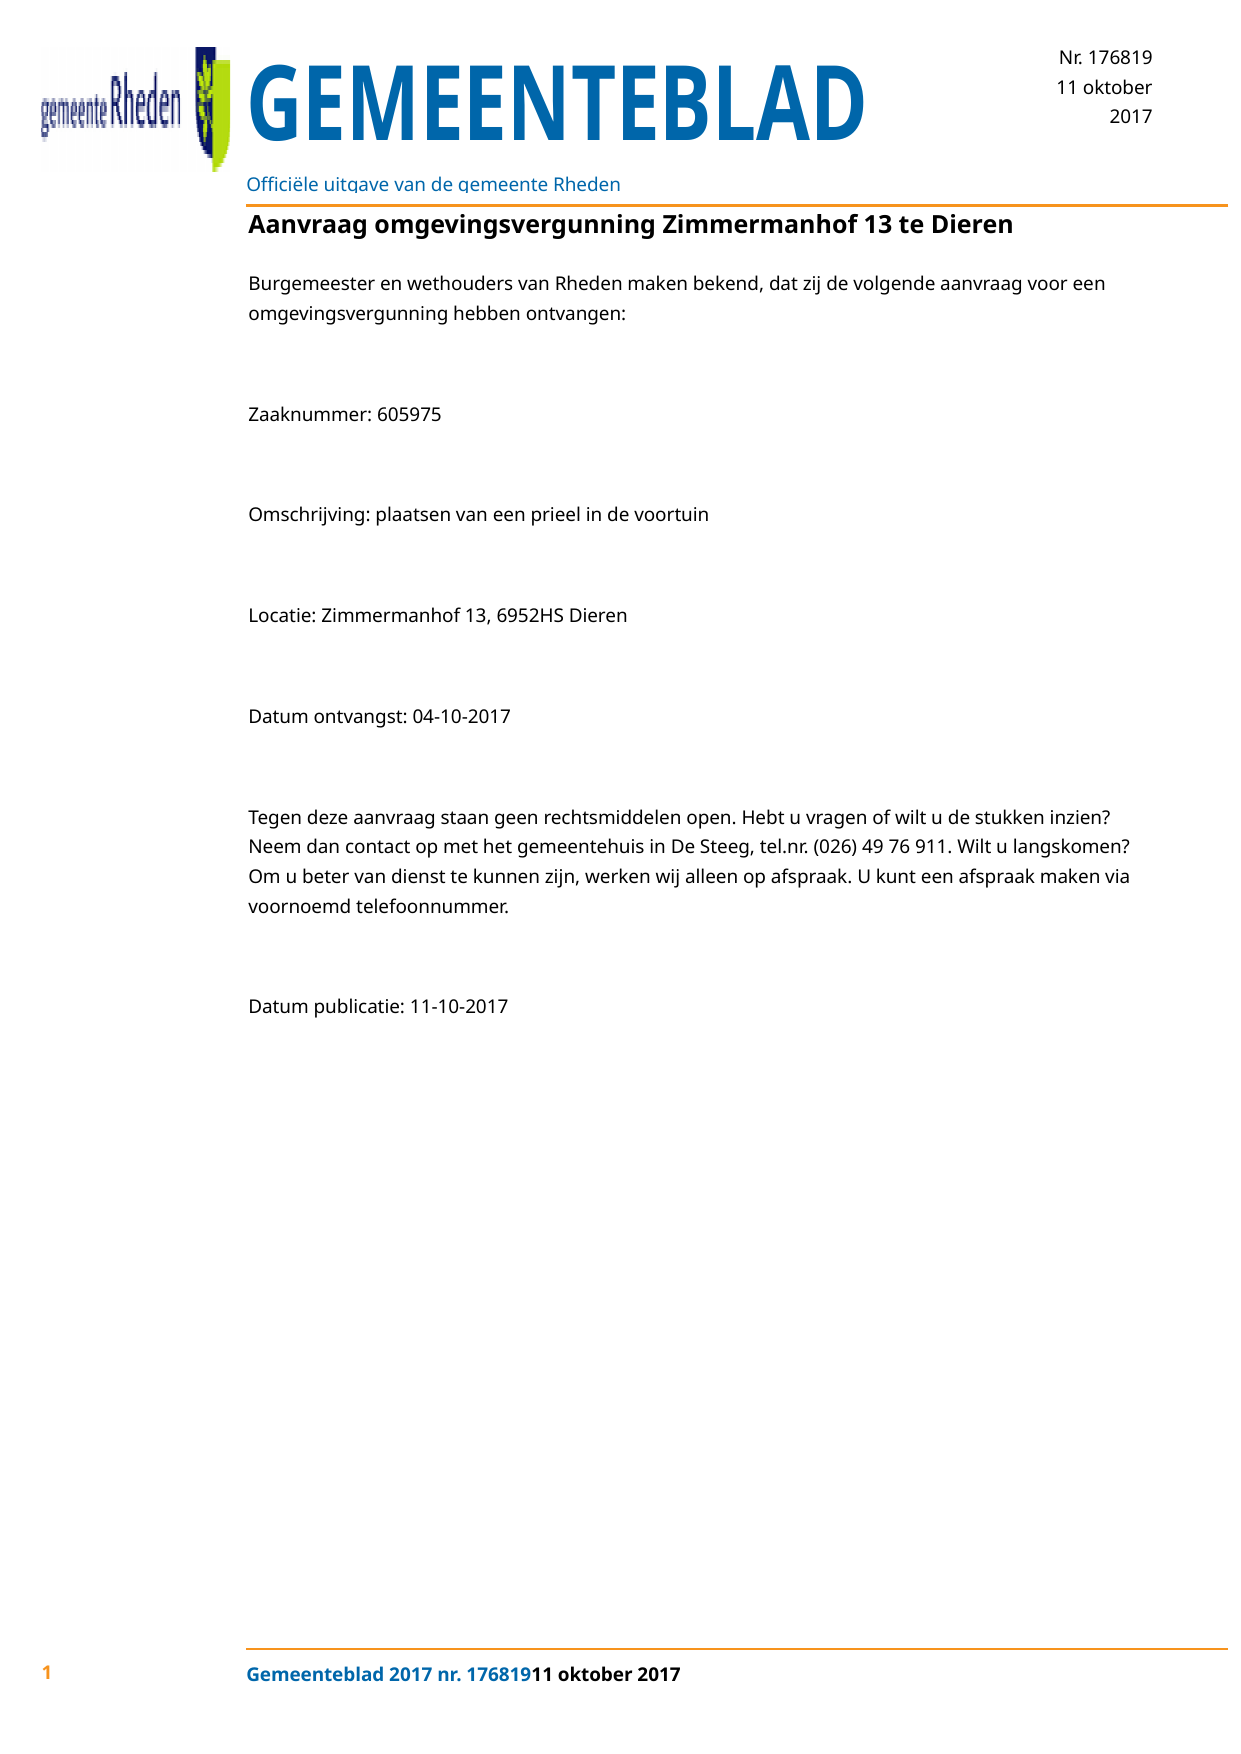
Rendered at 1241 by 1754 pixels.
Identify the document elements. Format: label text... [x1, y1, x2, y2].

text Tegen deze aanvraag staan geen rechtsmiddelen open. Hebt u vragen of wilt u de stukken inzien? Neem dan contact op met het gemeentehuis in De Steeg, tel.nr. (026) 49 76 911. Wilt u langskomen? Om u beter van dienst te kunnen zijn, werken wij alleen op afspraak. U kunt een afspraak maken via voornoemd telefoonnummer. [248, 804, 1152, 918]
text Aanvraag omgevingsvergunning Zimmermanhof 13 te Dieren [248, 207, 1152, 241]
text Burgemeester en wethouders van Rheden maken bekend, dat zij de volgende aanvraag voor een omgevingsvergunning hebben ontvangen: [248, 270, 1152, 326]
text Datum publicatie: 11-10-2017 [248, 994, 1152, 1019]
text Omschrijving: plaatsen van een prieel in de voortuin [248, 502, 1152, 527]
picture [41, 47, 231, 172]
text Datum ontvangst: 04-10-2017 [248, 703, 1152, 729]
text Zaaknummer: 605975 [248, 401, 1152, 426]
text Locatie: Zimmermanhof 13, 6952HS Dieren [248, 602, 1152, 628]
